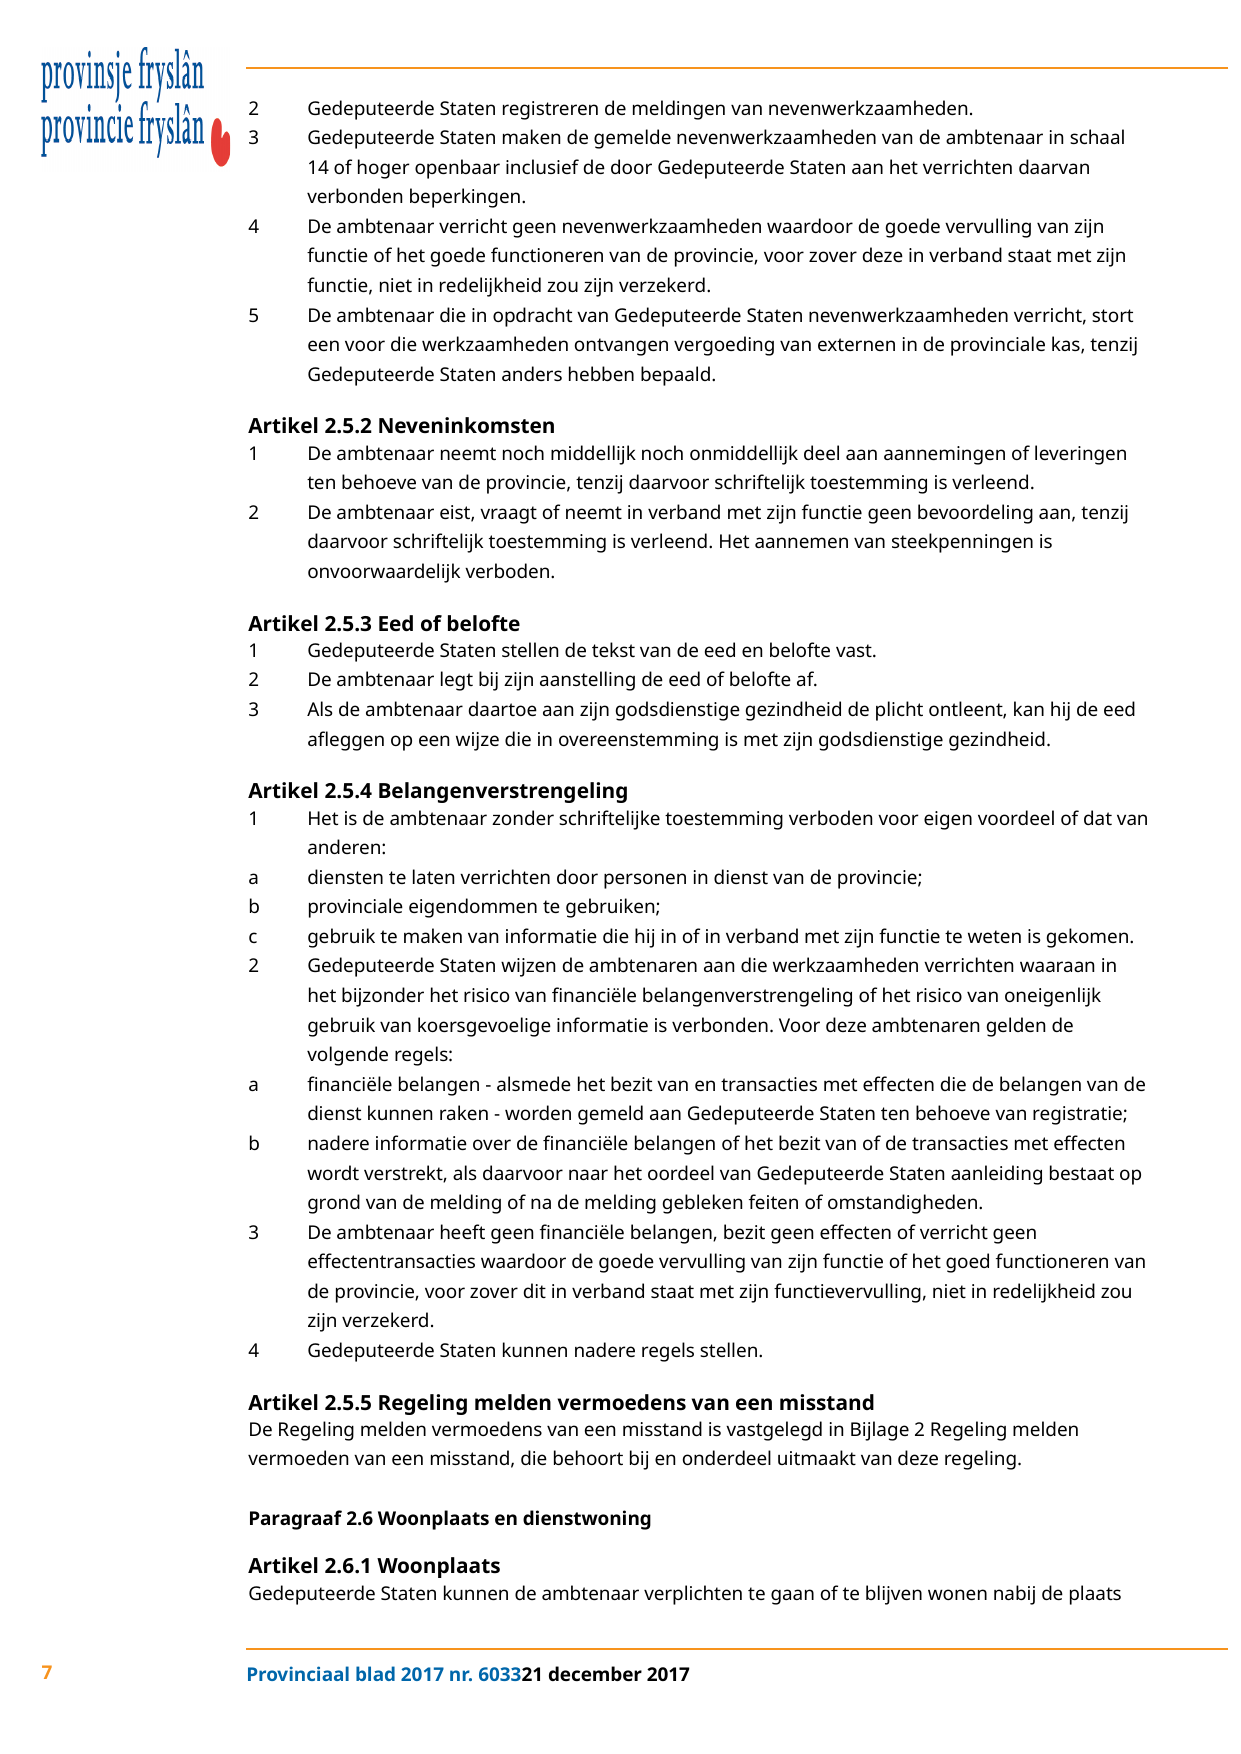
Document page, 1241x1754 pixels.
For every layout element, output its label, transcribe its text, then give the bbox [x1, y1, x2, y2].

list provinciale eigendommen te gebruiken; [248, 893, 1152, 919]
list De ambtenaar verricht geen nevenwerkzaamheden waardoor de goede vervulling van zijn functie of het goede functioneren van de provincie, voor zover deze in verband staat met zijn functie, niet in redelijkheid zou zijn verzekerd. [248, 213, 1152, 298]
list De ambtenaar heeft geen financiële belangen, bezit geen effecten of verricht geen effectentransacties waardoor de goede vervulling van zijn functie of het goed functioneren van de provincie, voor zover dit in verband staat met zijn functievervulling, niet in redelijkheid zou zijn verzekerd. [248, 1219, 1152, 1333]
list Gedeputeerde Staten registreren de meldingen van nevenwerkzaamheden. [248, 95, 1152, 121]
picture [41, 47, 231, 172]
list gebruik te maken van informatie die hij in of in verband met zijn functie te weten is gekomen. [248, 923, 1152, 949]
list nadere informatie over de financiële belangen of het bezit van of de transacties met effecten wordt verstrekt, als daarvoor naar het oordeel van Gedeputeerde Staten aanleiding bestaat op grond van de melding of na de melding gebleken feiten of omstandigheden. [248, 1130, 1152, 1215]
text Artikel 2.5.5 Regeling melden vermoedens van een misstand [248, 1388, 1152, 1416]
list Gedeputeerde Staten kunnen nadere regels stellen. [248, 1337, 1152, 1363]
list De ambtenaar neemt noch middellijk noch onmiddellijk deel aan aannemingen of leveringen ten behoeve van de provincie, tenzij daarvoor schriftelijk toestemming is verleend. [248, 440, 1152, 495]
list De ambtenaar die in opdracht van Gedeputeerde Staten nevenwerkzaamheden verricht, stort een voor die werkzaamheden ontvangen vergoeding van externen in de provinciale kas, tenzij Gedeputeerde Staten anders hebben bepaald. [248, 302, 1152, 387]
list diensten te laten verrichten door personen in dienst van de provincie; [248, 864, 1152, 889]
list Gedeputeerde Staten stellen de tekst van de eed en belofte vast. [248, 637, 1152, 663]
list De ambtenaar legt bij zijn aanstelling de eed of belofte af. [248, 667, 1152, 692]
text De Regeling melden vermoedens van een misstand is vastgelegd in Bijlage 2 Regeling melden vermoeden van een misstand, die behoort bij en onderdeel uitmaakt van deze regeling. [248, 1416, 1152, 1471]
text Artikel 2.5.4 Belangenverstrengeling [248, 776, 1152, 805]
list financiële belangen - alsmede het bezit van en transacties met effecten die de belangen van de dienst kunnen raken - worden gemeld aan Gedeputeerde Staten ten behoeve van registratie; [248, 1071, 1152, 1126]
list De ambtenaar eist, vraagt of neemt in verband met zijn functie geen bevoordeling aan, tenzij daarvoor schriftelijk toestemming is verleend. Het aannemen van steekpenningen is onvoorwaardelijk verboden. [248, 499, 1152, 584]
list Als de ambtenaar daartoe aan zijn godsdienstige gezindheid de plicht ontleent, kan hij de eed afleggen op een wijze die in overeenstemming is met zijn godsdienstige gezindheid. [248, 696, 1152, 752]
text Artikel 2.5.3 Eed of belofte [248, 609, 1152, 637]
list Gedeputeerde Staten maken de gemelde nevenwerkzaamheden van de ambtenaar in schaal 14 of hoger openbaar inclusief de door Gedeputeerde Staten aan het verrichten daarvan verbonden beperkingen. [248, 124, 1152, 209]
text Artikel 2.6.1 Woonplaats [248, 1551, 1152, 1580]
text Paragraaf 2.6 Woonplaats en dienstwoning [248, 1505, 1152, 1531]
list Het is de ambtenaar zonder schriftelijke toestemming verboden voor eigen voordeel of dat van anderen: [248, 805, 1152, 860]
text Gedeputeerde Staten kunnen de ambtenaar verplichten te gaan of te blijven wonen nabij de plaats [248, 1580, 1152, 1606]
list Gedeputeerde Staten wijzen de ambtenaren aan die werkzaamheden verrichten waaraan in het bijzonder het risico van financiële belangenverstrengeling of het risico van oneigenlijk gebruik van koersgevoelige informatie is verbonden. Voor deze ambtenaren gelden de volgende regels: [248, 953, 1152, 1067]
text Artikel 2.5.2 Neveninkomsten [248, 411, 1152, 440]
